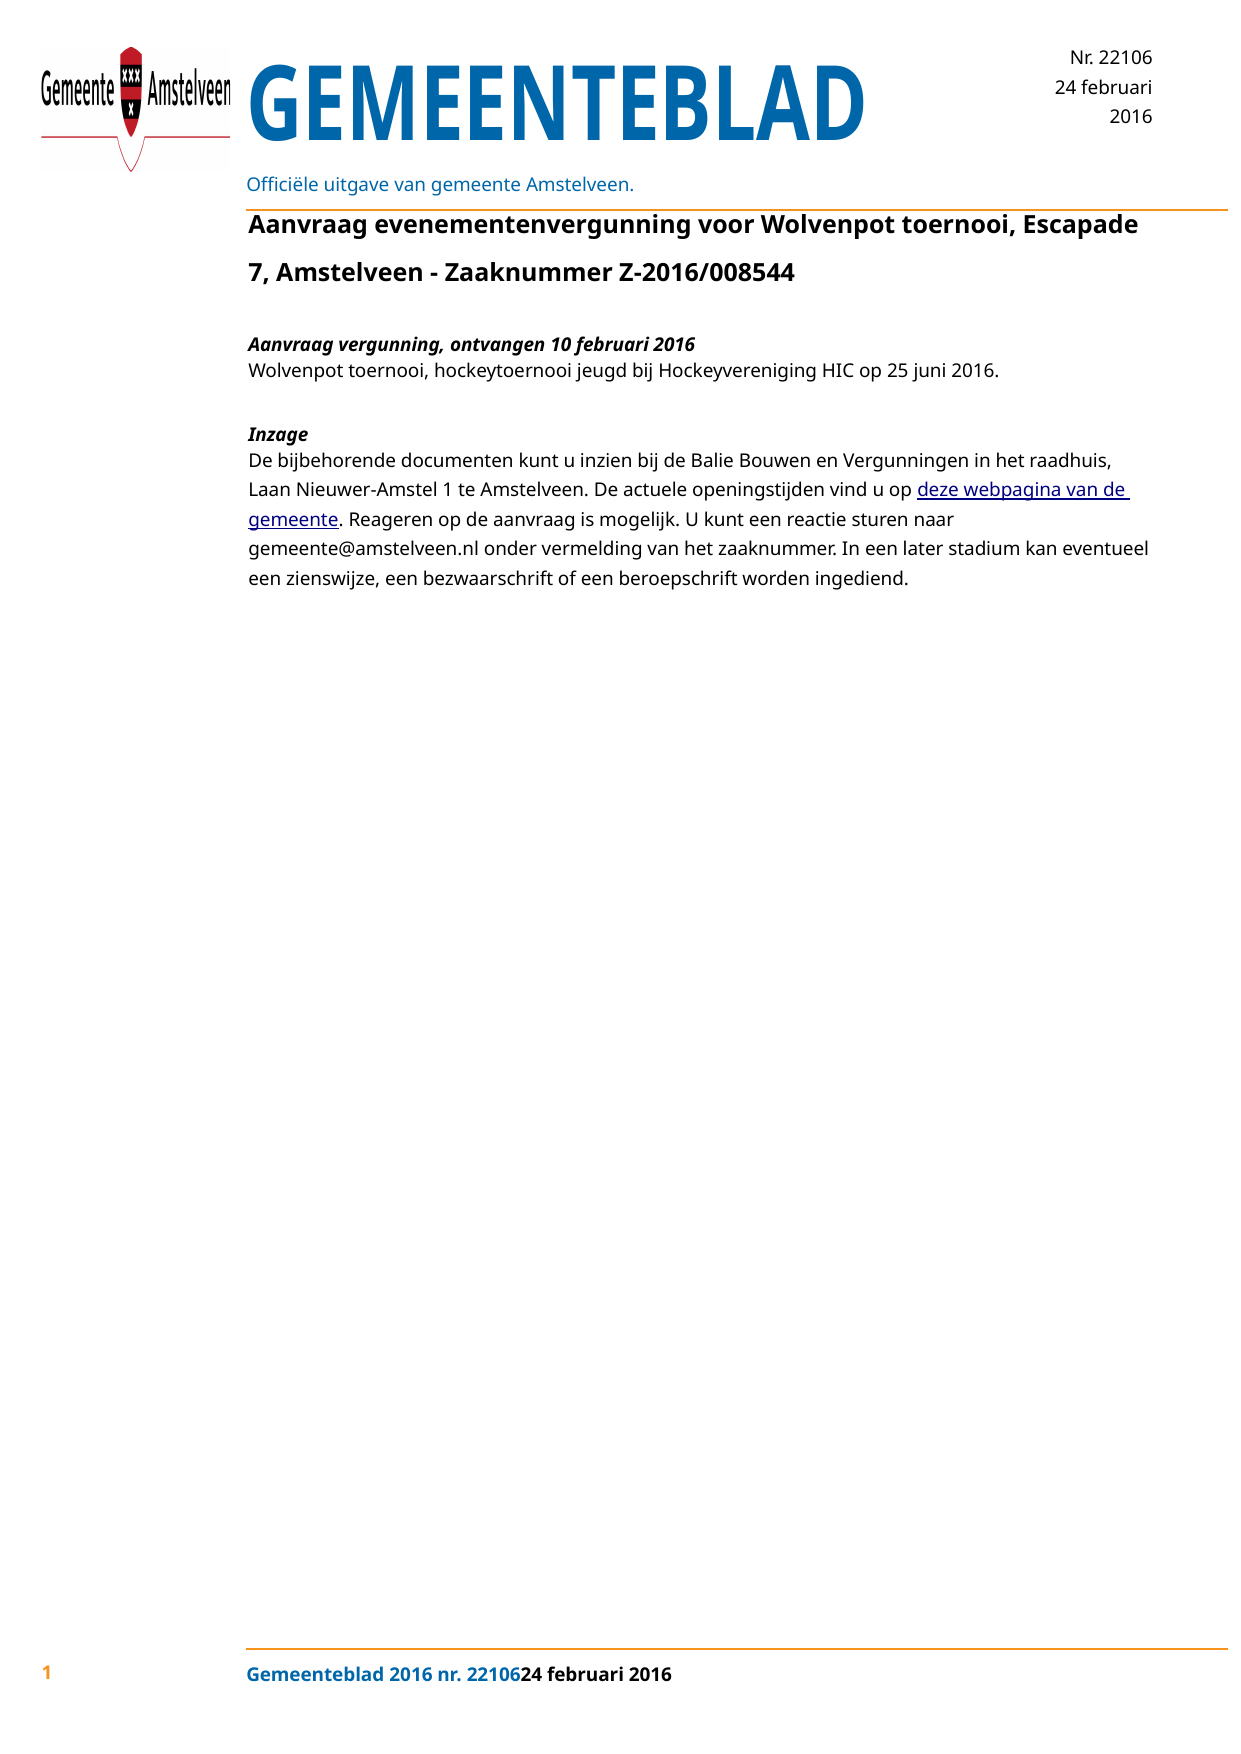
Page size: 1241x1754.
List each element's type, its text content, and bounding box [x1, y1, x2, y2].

text Aanvraag evenementenvergunning voor Wolvenpot toernooi, Escapade 7, Amstelveen - Zaaknummer Z-2016/008544 [248, 211, 1152, 288]
text De bijbehorende documenten kunt u inzien bij de Balie Bouwen en Vergunningen in het raadhuis, Laan Nieuwer-Amstel 1 te Amstelveen. De actuele openingstijden vind u op deze webpagina van de gemeente. Reageren op de aanvraag is mogelijk. U kunt een reactie sturen naar gemeente@amstelveen.nl onder vermelding van het zaaknummer. In een later stadium kan eventueel een zienswijze, een bezwaarschrift of een beroepschrift worden ingediend. [248, 447, 1152, 591]
text Inzage [248, 421, 1152, 447]
text Wolvenpot toernooi, hockeytoernooi jeugd bij Hockeyvereniging HIC op 25 juni 2016. [248, 357, 1152, 383]
text Aanvraag vergunning, ontvangen 10 februari 2016 [248, 331, 1152, 357]
picture [41, 47, 231, 172]
